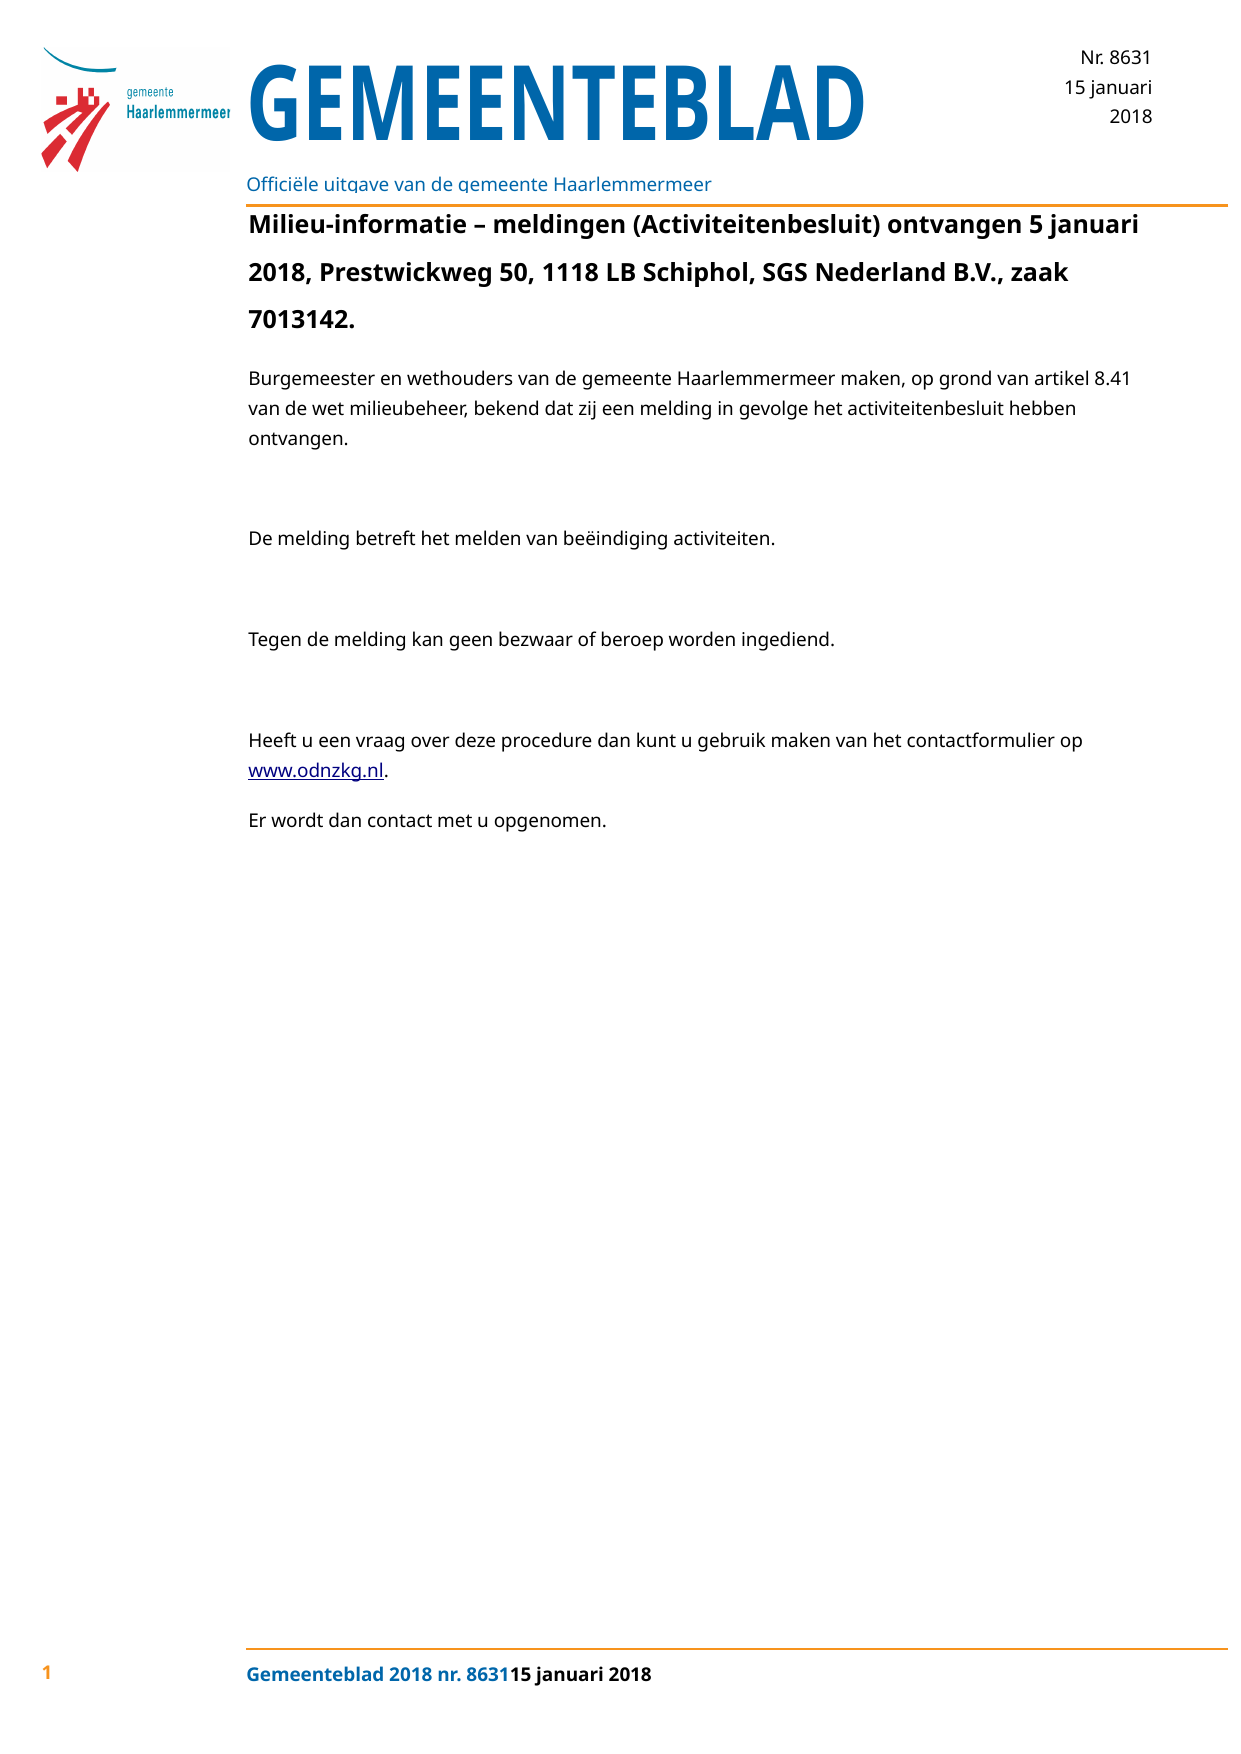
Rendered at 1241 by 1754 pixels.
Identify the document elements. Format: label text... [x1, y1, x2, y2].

text Heeft u een vraag over deze procedure dan kunt u gebruik maken van het contactformulier op www.odnzkg.nl. [248, 727, 1152, 782]
text Milieu-informatie – meldingen (Activiteitenbesluit) ontvangen 5 januari 2018, Prestwickweg 50, 1118 LB Schiphol, SGS Nederland B.V., zaak 7013142. [248, 207, 1152, 336]
picture [41, 47, 231, 172]
text Burgemeester en wethouders van de gemeente Haarlemmermeer maken, op grond van artikel 8.41 van de wet milieubeheer, bekend dat zij een melding in gevolge het activiteitenbesluit hebben ontvangen. [248, 366, 1152, 450]
text De melding betreft het melden van beëindiging activiteiten. [248, 526, 1152, 551]
text Tegen de melding kan geen bezwaar of beroep worden ingediend. [248, 626, 1152, 652]
text Er wordt dan contact met u opgenomen. [248, 807, 1152, 833]
